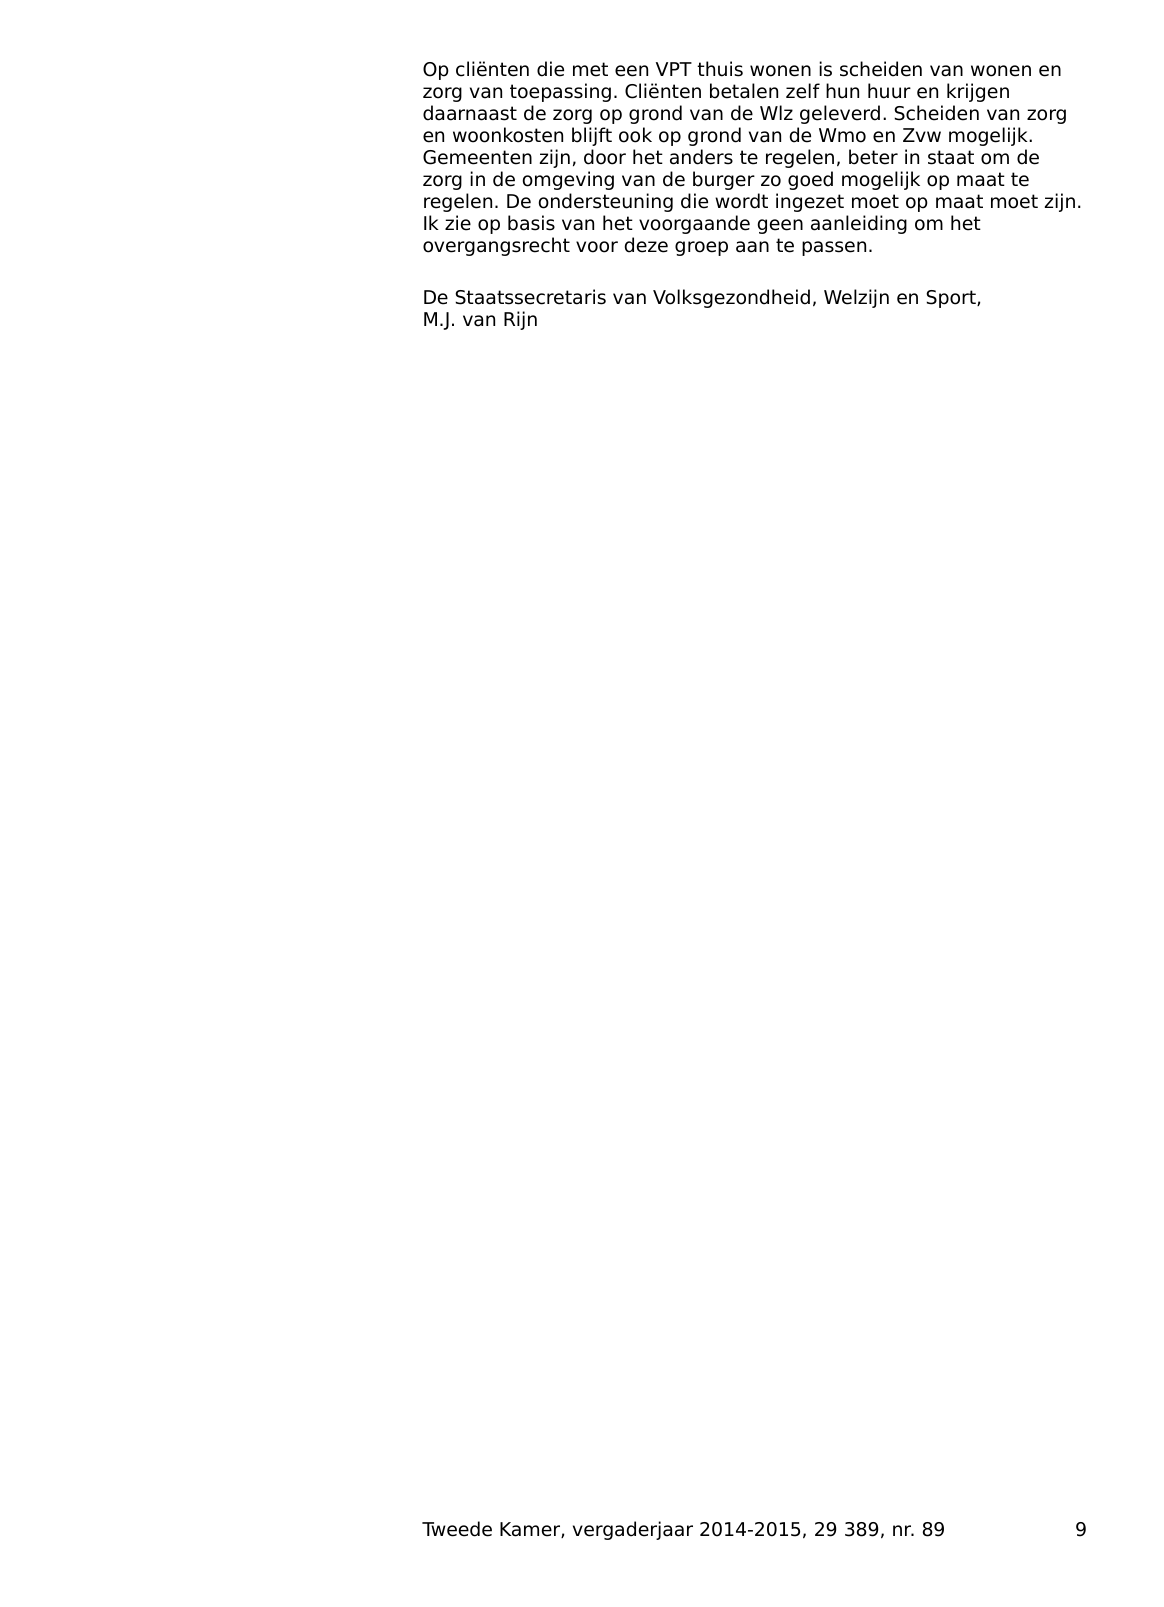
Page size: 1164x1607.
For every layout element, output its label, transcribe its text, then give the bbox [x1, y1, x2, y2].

text Op cliënten die met een VPT thuis wonen is scheiden van wonen en zorg van toepassing. Cliënten betalen zelf hun huur en krijgen daarnaast de zorg op grond van de Wlz geleverd. Scheiden van zorg en woonkosten blijft ook op grond van de Wmo en Zvw mogelijk. Gemeenten zijn, door het anders te regelen, beter in staat om de zorg in de omgeving van de burger zo goed mogelijk op maat te regelen. De ondersteuning die wordt ingezet moet op maat moet zijn. Ik zie op basis van het voorgaande geen aanleiding om het overgangsrecht voor deze groep aan te passen. [422, 59, 1087, 257]
text De Staatssecretaris van Volksgezondheid, Welzijn en Sport, M.J. van Rijn [422, 287, 1087, 331]
